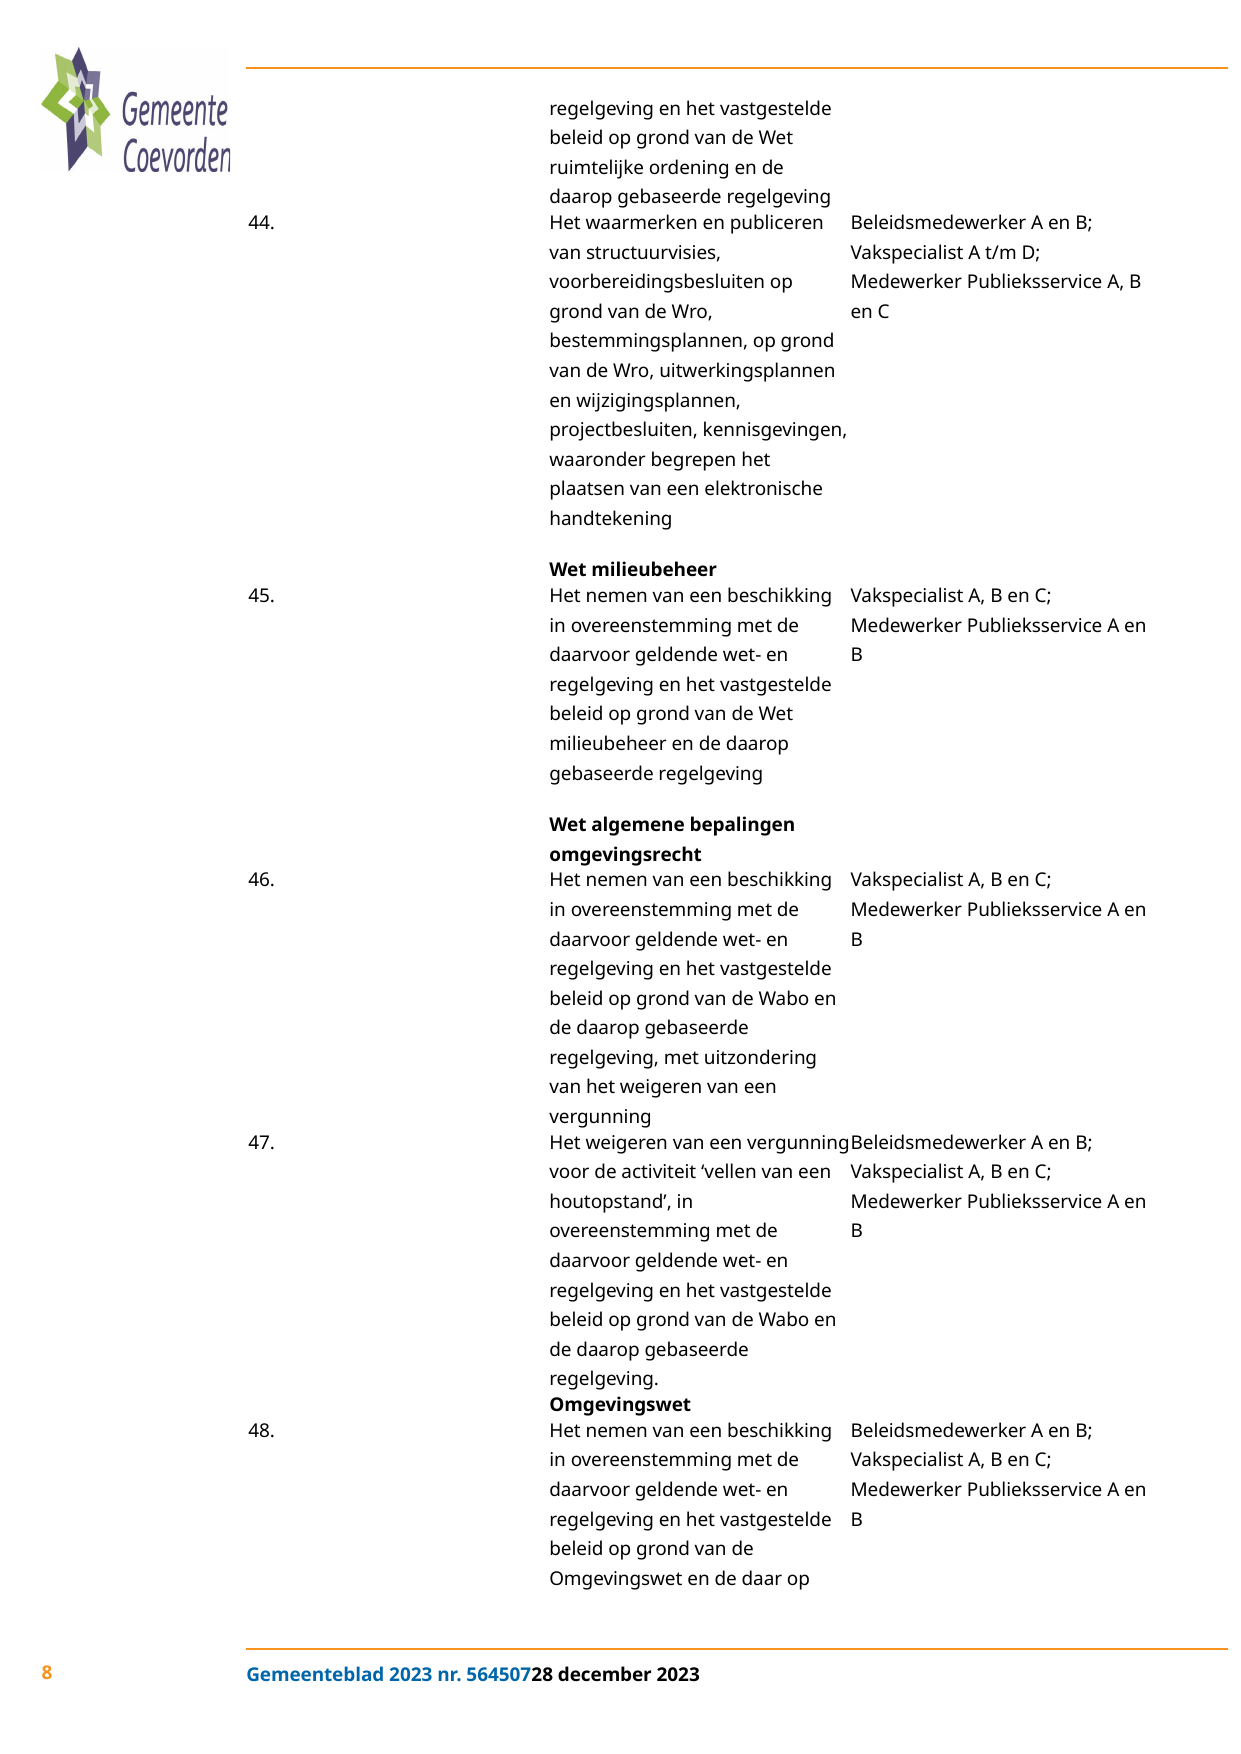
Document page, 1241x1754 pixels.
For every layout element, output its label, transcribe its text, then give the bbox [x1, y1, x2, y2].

table_cell [248, 786, 1152, 811]
table_cell Omgevingswet [549, 1391, 850, 1417]
table_cell [248, 582, 549, 786]
table_cell Beleidsmedewerker A en B; Vakspecialist A, B en C; Medewerker Publieksservice A en B [850, 1417, 1152, 1591]
table_cell [248, 209, 549, 531]
table_cell [248, 867, 549, 1129]
table_cell [248, 1417, 549, 1591]
table_cell regelgeving en het vastgestelde beleid op grond van de Wet ruimtelijke ordening en de daarop gebaseerde regelgeving [549, 95, 850, 209]
table_cell [248, 1129, 549, 1391]
table_cell Vakspecialist A, B en C; Medewerker Publieksservice A en B [850, 582, 1152, 786]
table_cell [248, 531, 1152, 557]
table_cell [850, 811, 1152, 867]
table_cell [248, 1391, 549, 1417]
table_cell Vakspecialist A, B en C; Medewerker Publieksservice A en B [850, 867, 1152, 1129]
table_cell Het nemen van een beschikking in overeenstemming met de daarvoor geldende wet- en regelgeving en het vastgestelde beleid op grond van de Wet milieubeheer en de daarop gebaseerde regelgeving [549, 582, 850, 786]
table_cell Het nemen van een beschikking in overeenstemming met de daarvoor geldende wet- en regelgeving en het vastgestelde beleid op grond van de Omgevingswet en de daar op [549, 1417, 850, 1591]
table_cell Het waarmerken en publiceren van structuurvisies, voorbereidingsbesluiten op grond van de Wro, bestemmingsplannen, op grond van de Wro, uitwerkingsplannen en wijzigingsplannen, projectbesluiten, kennisgevingen, waaronder begrepen het plaatsen van een elektronische handtekening [549, 209, 850, 531]
table_cell [850, 557, 1152, 582]
picture [41, 47, 231, 172]
table_cell Wet milieubeheer [549, 557, 850, 582]
table_cell [248, 557, 549, 582]
table_cell [248, 95, 549, 209]
table_cell Het weigeren van een vergunning voor de activiteit ‘vellen van een houtopstand’, in overeenstemming met de daarvoor geldende wet- en regelgeving en het vastgestelde beleid op grond van de Wabo en de daarop gebaseerde regelgeving. [549, 1129, 850, 1391]
table_cell Beleidsmedewerker A en B; Vakspecialist A t/m D; Medewerker Publieksservice A, B en C [850, 209, 1152, 531]
table_cell [850, 95, 1152, 209]
table_cell Het nemen van een beschikking in overeenstemming met de daarvoor geldende wet- en regelgeving en het vastgestelde beleid op grond van de Wabo en de daarop gebaseerde regelgeving, met uitzondering van het weigeren van een vergunning [549, 867, 850, 1129]
table_cell [248, 811, 549, 867]
table_cell Wet algemene bepalingen omgevingsrecht [549, 811, 850, 867]
table_cell [850, 1391, 1152, 1417]
table_cell Beleidsmedewerker A en B; Vakspecialist A, B en C; Medewerker Publieksservice A en B [850, 1129, 1152, 1391]
